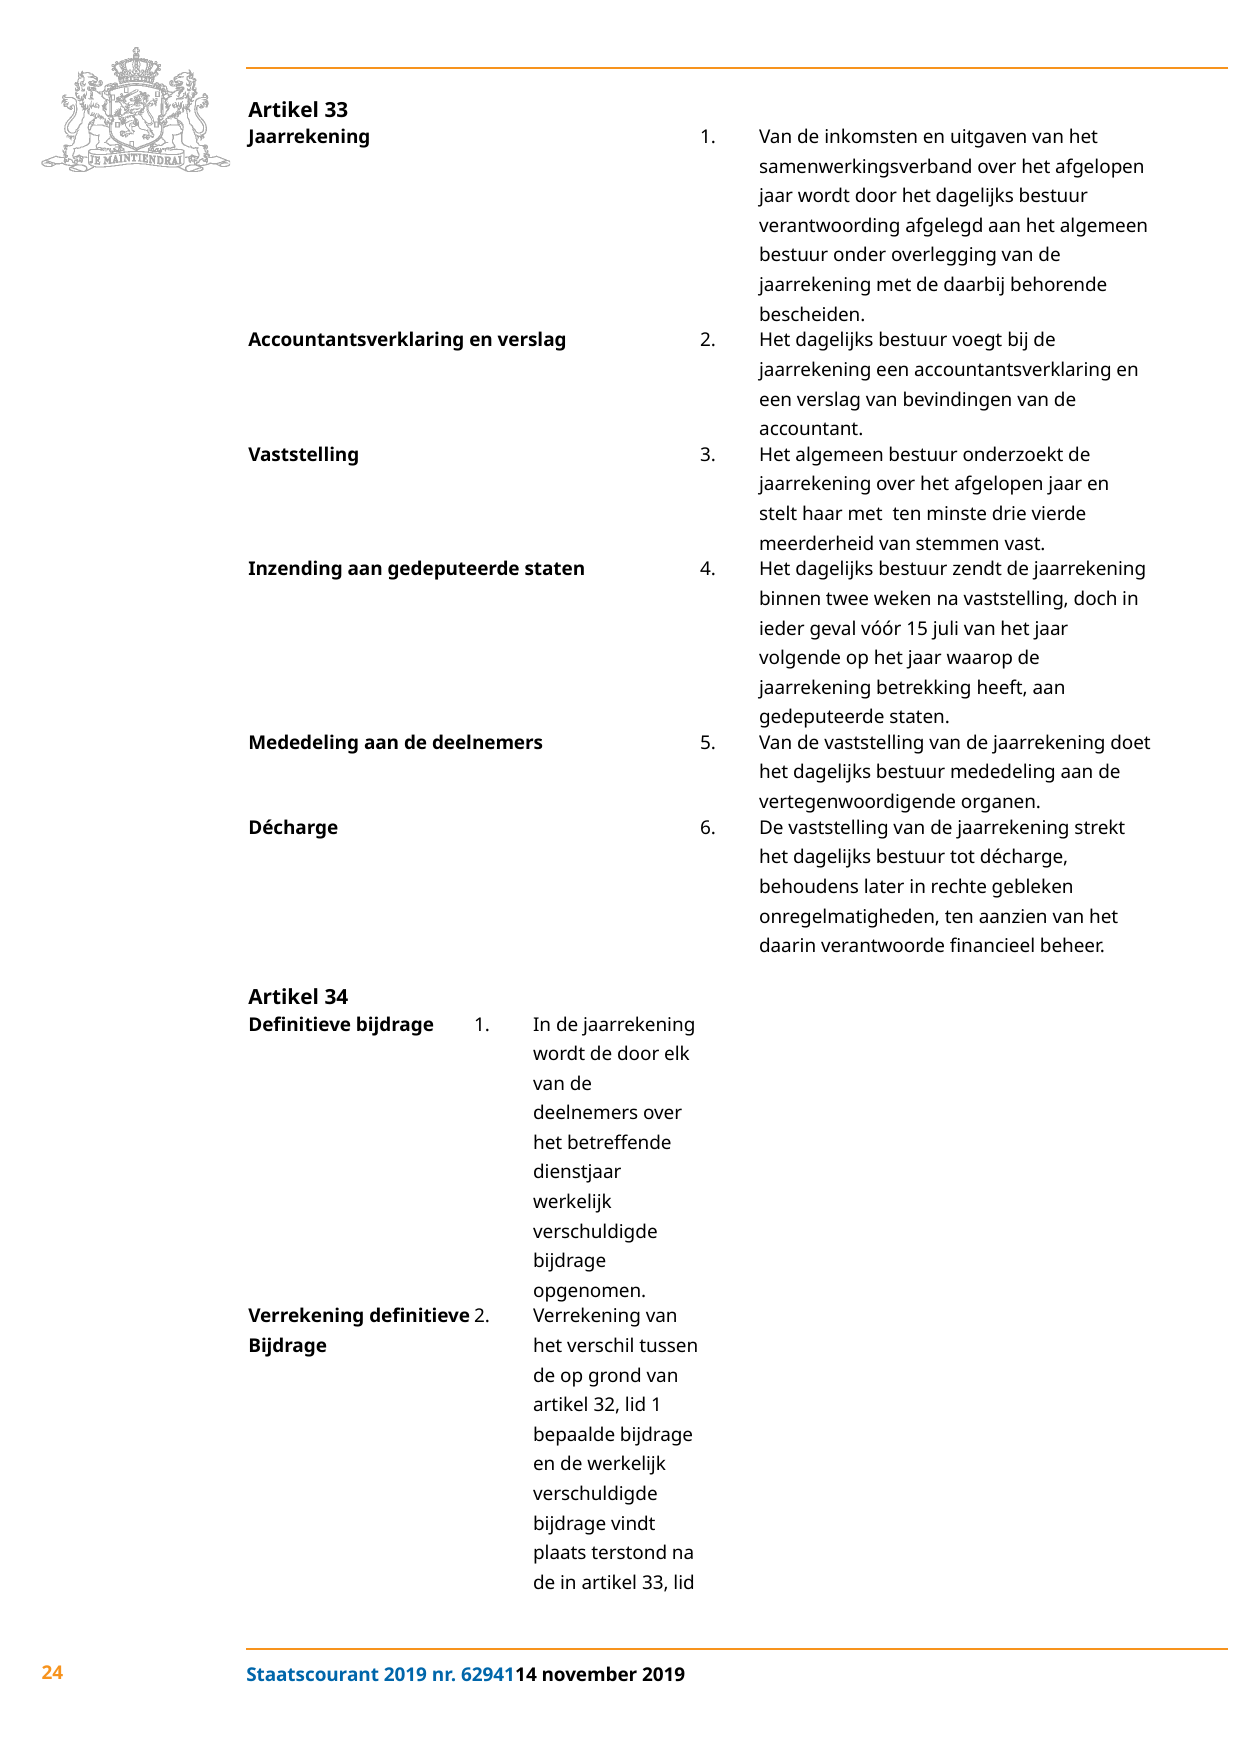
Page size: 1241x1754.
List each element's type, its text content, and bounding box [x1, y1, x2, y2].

table_cell Accountantsverklaring en verslag [248, 327, 700, 441]
table_cell Verrekening van het verschil tussen de op grond van artikel 32, lid 1 bepaalde bijdrage en de werkelijk verschuldigde bijdrage vindt plaats terstond na de in artikel 33, lid [474, 1303, 700, 1595]
table_header Jaarrekening [248, 123, 700, 327]
table_cell De vaststelling van de jaarrekening strekt het dagelijks bestuur tot décharge, behoudens later in rechte gebleken onregelmatigheden, ten aanzien van het daarin verantwoorde financieel beheer. [700, 814, 1152, 958]
text Artikel 33 [248, 95, 1152, 123]
table_cell Het algemeen bestuur onderzoekt de jaarrekening over het afgelopen jaar en stelt haar met ten minste drie vierde meerderheid van stemmen vast. [700, 441, 1152, 556]
picture [41, 47, 231, 172]
table_cell Verrekening definitieve Bijdrage [248, 1303, 474, 1595]
table_cell Vaststelling [248, 441, 700, 556]
table_cell Inzending aan gedeputeerde staten [248, 556, 700, 729]
table_header Definitieve bijdrage [248, 1011, 474, 1303]
table_header Van de inkomsten en uitgaven van het samenwerkingsverband over het afgelopen jaar wordt door het dagelijks bestuur verantwoording afgelegd aan het algemeen bestuur onder overlegging van de jaarrekening met de daarbij behorende bescheiden. [700, 123, 1152, 327]
table_cell Mededeling aan de deelnemers [248, 729, 700, 814]
table_cell Décharge [248, 814, 700, 958]
text Artikel 34 [248, 982, 1152, 1011]
table_cell Het dagelijks bestuur zendt de jaarrekening binnen twee weken na vaststelling, doch in ieder geval vóór 15 juli van het jaar volgende op het jaar waarop de jaarrekening betrekking heeft, aan gedeputeerde staten. [700, 556, 1152, 729]
table_cell Het dagelijks bestuur voegt bij de jaarrekening een accountantsverklaring en een verslag van bevindingen van de accountant. [700, 327, 1152, 441]
table_cell Van de vaststelling van de jaarrekening doet het dagelijks bestuur mededeling aan de vertegenwoordigende organen. [700, 729, 1152, 814]
table_header In de jaarrekening wordt de door elk van de deelnemers over het betreffende dienstjaar werkelijk verschuldigde bijdrage opgenomen. [474, 1011, 700, 1303]
